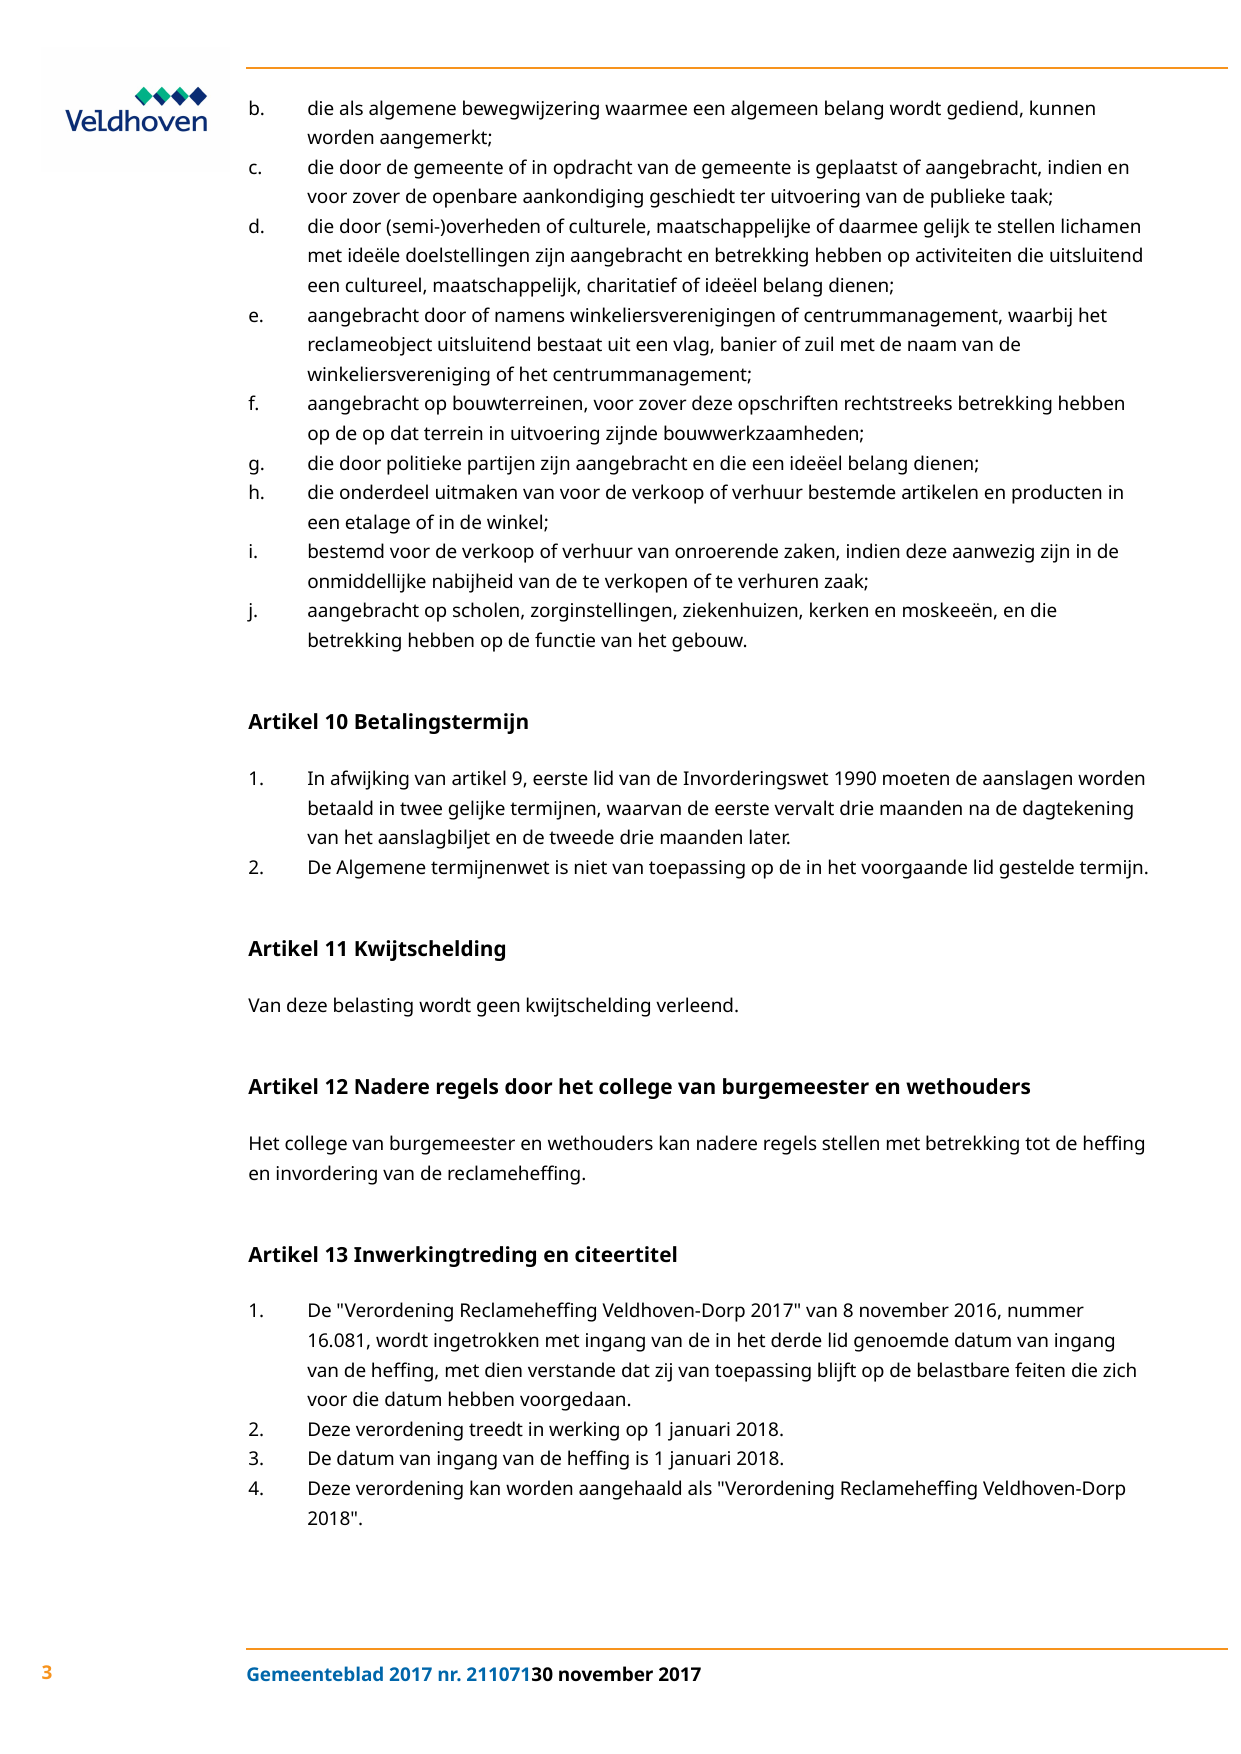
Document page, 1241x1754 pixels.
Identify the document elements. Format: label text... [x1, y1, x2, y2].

text Van deze belasting wordt geen kwijtschelding verleend. [248, 992, 1152, 1018]
text Artikel 13 Inwerkingtreding en citeertitel [248, 1240, 1152, 1268]
picture [41, 47, 231, 172]
list aangebracht op scholen, zorginstellingen, ziekenhuizen, kerken en moskeeën, en die betrekking hebben op de functie van het gebouw. [248, 598, 1152, 653]
list Deze verordening kan worden aangehaald als "Verordening Reclameheffing Veldhoven-Dorp 2018". [248, 1475, 1152, 1531]
text Het college van burgemeester en wethouders kan nadere regels stellen met betrekking tot de heffing en invordering van de reclameheffing. [248, 1130, 1152, 1185]
list die onderdeel uitmaken van voor de verkoop of verhuur bestemde artikelen en producten in een etalage of in de winkel; [248, 479, 1152, 535]
list De Algemene termijnenwet is niet van toepassing op de in het voorgaande lid gestelde termijn. [248, 854, 1152, 880]
list aangebracht door of namens winkeliersverenigingen of centrummanagement, waarbij het reclameobject uitsluitend bestaat uit een vlag, banier of zuil met de naam van de winkeliersvereniging of het centrummanagement; [248, 302, 1152, 387]
list die door politieke partijen zijn aangebracht en die een ideëel belang dienen; [248, 450, 1152, 476]
list aangebracht op bouwterreinen, voor zover deze opschriften rechtstreeks betrekking hebben op de op dat terrein in uitvoering zijnde bouwwerkzaamheden; [248, 391, 1152, 446]
text Artikel 10 Betalingstermijn [248, 707, 1152, 736]
list bestemd voor de verkoop of verhuur van onroerende zaken, indien deze aanwezig zijn in de onmiddellijke nabijheid van de te verkopen of te verhuren zaak; [248, 538, 1152, 594]
list Deze verordening treedt in werking op 1 januari 2018. [248, 1416, 1152, 1442]
list die als algemene bewegwijzering waarmee een algemeen belang wordt gediend, kunnen worden aangemerkt; [248, 95, 1152, 150]
list die door de gemeente of in opdracht van de gemeente is geplaatst of aangebracht, indien en voor zover de openbare aankondiging geschiedt ter uitvoering van de publieke taak; [248, 154, 1152, 209]
list De "Verordening Reclameheffing Veldhoven-Dorp 2017" van 8 november 2016, nummer 16.081, wordt ingetrokken met ingang van de in het derde lid genoemde datum van ingang van de heffing, met dien verstande dat zij van toepassing blijft op de belastbare feiten die zich voor die datum hebben voorgedaan. [248, 1298, 1152, 1412]
list die door (semi-)overheden of culturele, maatschappelijke of daarmee gelijk te stellen lichamen met ideële doelstellingen zijn aangebracht en betrekking hebben op activiteiten die uitsluitend een cultureel, maatschappelijk, charitatief of ideëel belang dienen; [248, 213, 1152, 298]
text Artikel 11 Kwijtschelding [248, 934, 1152, 962]
list In afwijking van artikel 9, eerste lid van de Invorderingswet 1990 moeten de aanslagen worden betaald in twee gelijke termijnen, waarvan de eerste vervalt drie maanden na de dagtekening van het aanslagbiljet en de tweede drie maanden later. [248, 765, 1152, 850]
text Artikel 12 Nadere regels door het college van burgemeester en wethouders [248, 1072, 1152, 1101]
list De datum van ingang van de heffing is 1 januari 2018. [248, 1446, 1152, 1471]
